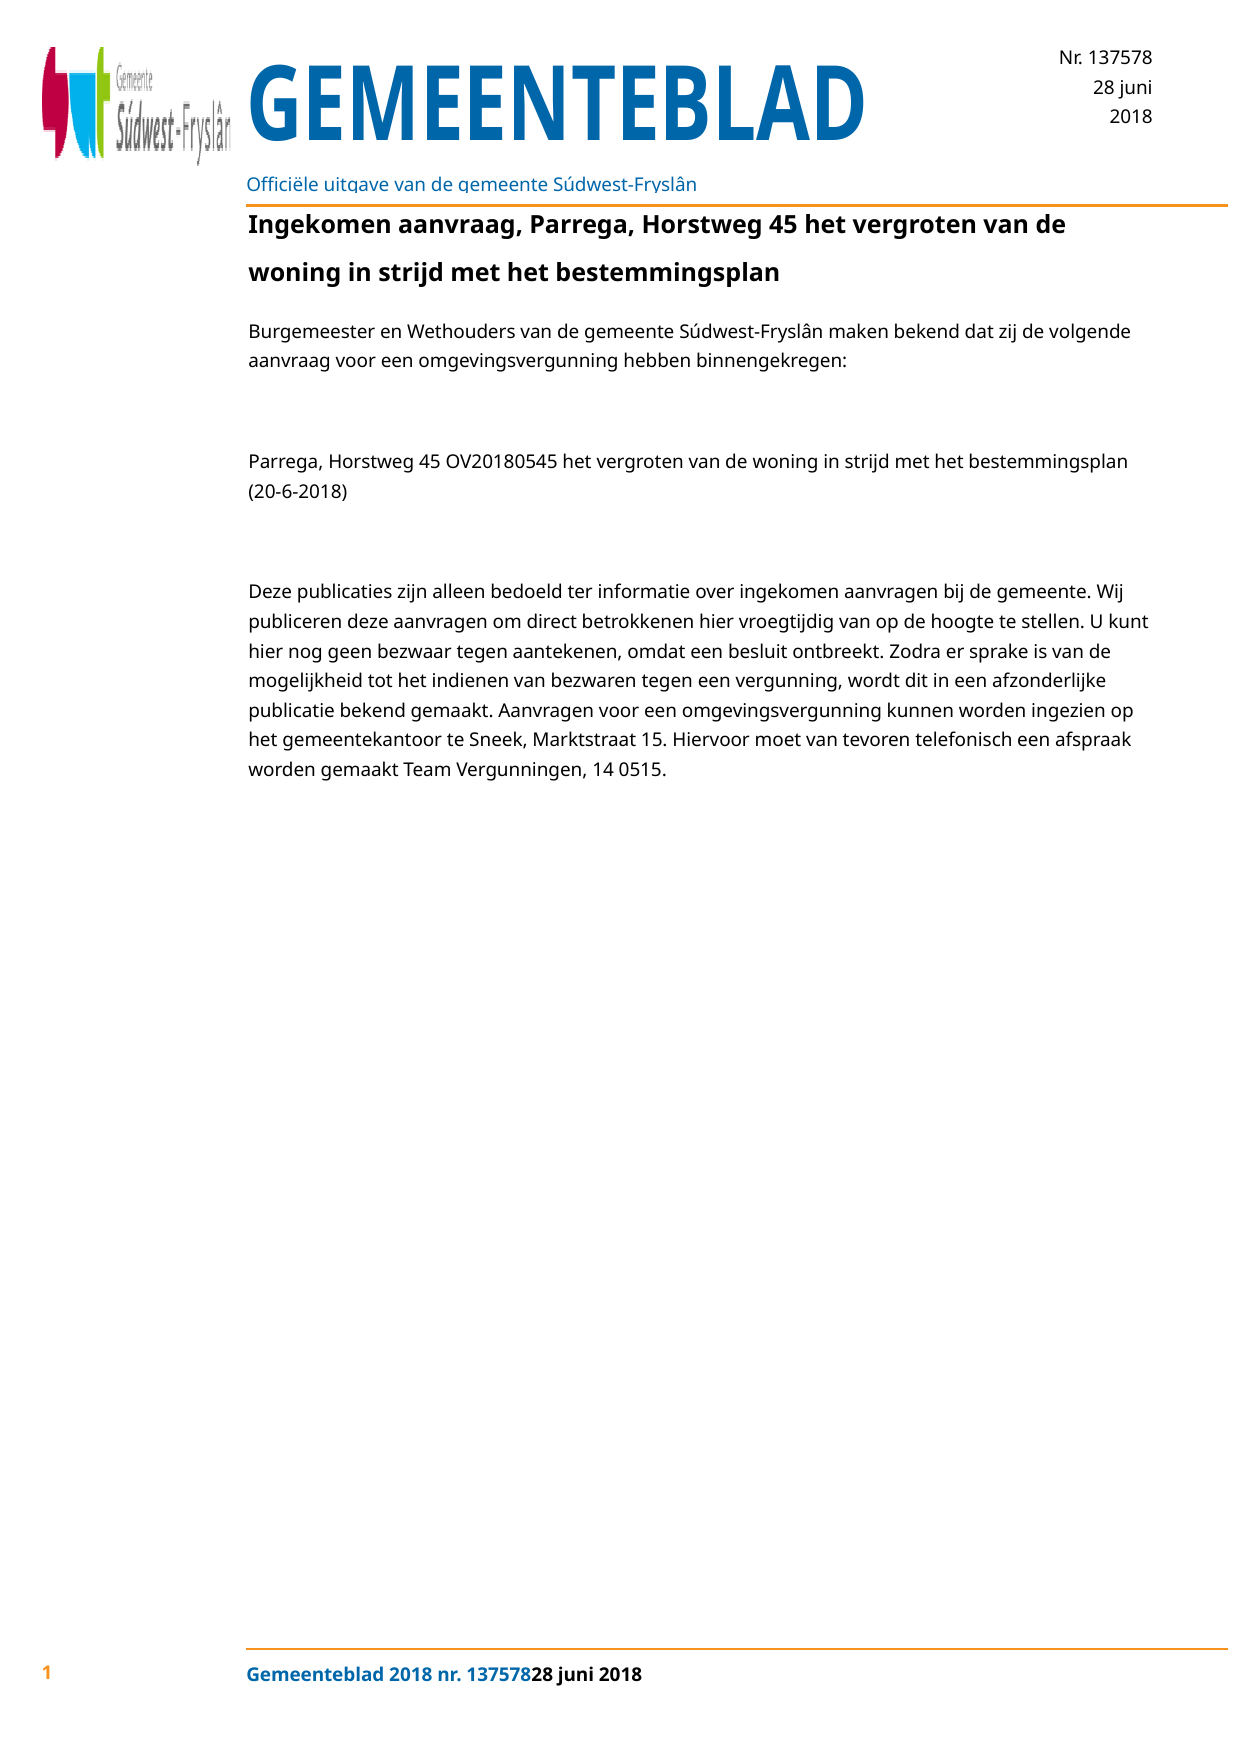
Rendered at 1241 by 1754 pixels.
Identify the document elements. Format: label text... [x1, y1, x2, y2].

text Burgemeester en Wethouders van de gemeente Súdwest-Fryslân maken bekend dat zij de volgende aanvraag voor een omgevingsvergunning hebben binnengekregen: [248, 318, 1152, 373]
text Parrega, Horstweg 45 OV20180545 het vergroten van de woning in strijd met het bestemmingsplan (20-6-2018) [248, 448, 1152, 504]
text Deze publicaties zijn alleen bedoeld ter informatie over ingekomen aanvragen bij de gemeente. Wij publiceren deze aanvragen om direct betrokkenen hier vroegtijdig van op de hoogte te stellen. U kunt hier nog geen bezwaar tegen aantekenen, omdat een besluit ontbreekt. Zodra er sprake is van de mogelijkheid tot het indienen van bezwaren tegen een vergunning, wordt dit in een afzonderlijke publicatie bekend gemaakt. Aanvragen voor een omgevingsvergunning kunnen worden ingezien op het gemeentekantoor te Sneek, Marktstraat 15. Hiervoor moet van tevoren telefonisch een afspraak worden gemaakt Team Vergunningen, 14 0515. [248, 579, 1152, 782]
picture [41, 47, 231, 172]
text Ingekomen aanvraag, Parrega, Horstweg 45 het vergroten van de woning in strijd met het bestemmingsplan [248, 207, 1152, 288]
